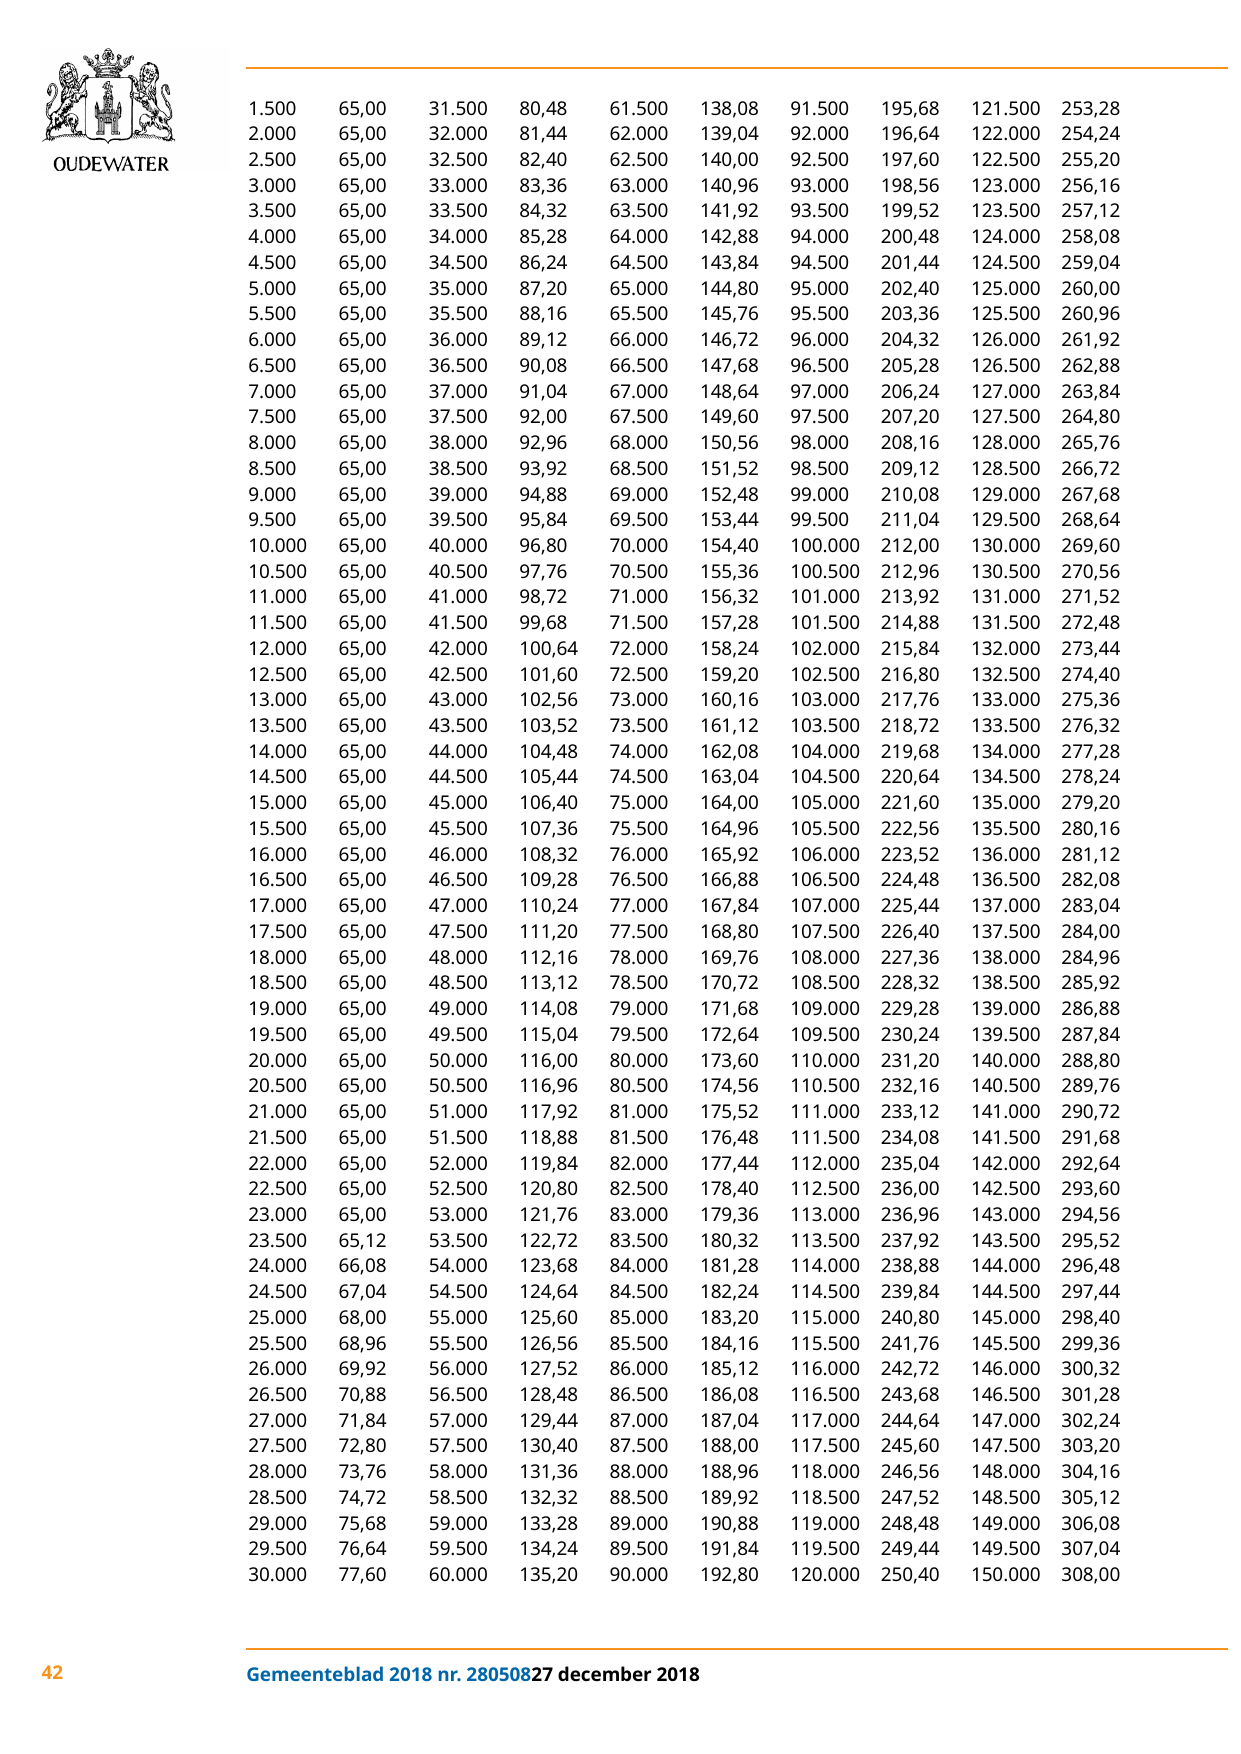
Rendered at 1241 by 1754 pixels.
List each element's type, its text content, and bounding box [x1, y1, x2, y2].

table_cell 200,48 [881, 224, 971, 249]
table_cell 216,80 [881, 661, 971, 687]
table_cell 65,00 [338, 1201, 429, 1227]
table_cell 79.500 [609, 1021, 700, 1047]
table_cell 157,28 [700, 609, 790, 635]
table_cell 85.500 [609, 1330, 700, 1356]
table_cell 298,40 [1061, 1304, 1152, 1330]
table_cell 55.000 [429, 1304, 519, 1330]
table_cell 21.500 [248, 1124, 338, 1150]
table_cell 48.500 [429, 970, 519, 995]
table_cell 140,00 [700, 146, 790, 172]
table_cell 73.500 [609, 712, 700, 738]
table_cell 109,28 [519, 867, 609, 892]
table_cell 135.500 [971, 815, 1061, 841]
table_cell 153,44 [700, 506, 790, 532]
table_cell 287,84 [1061, 1021, 1152, 1047]
table_cell 2.500 [248, 146, 338, 172]
table_cell 29.500 [248, 1536, 338, 1561]
table_cell 82.000 [609, 1150, 700, 1175]
table_cell 21.000 [248, 1098, 338, 1124]
table_cell 151,52 [700, 455, 790, 481]
table_cell 3.000 [248, 172, 338, 198]
table_cell 65,00 [338, 172, 429, 198]
table_cell 126.000 [971, 326, 1061, 352]
table_cell 65,00 [338, 1047, 429, 1072]
table_cell 100,64 [519, 635, 609, 661]
table_cell 64.000 [609, 224, 700, 249]
table_cell 138,08 [700, 95, 790, 121]
table_cell 210,08 [881, 481, 971, 506]
table_cell 83,36 [519, 172, 609, 198]
table_cell 136.500 [971, 867, 1061, 892]
table_cell 65,00 [338, 893, 429, 918]
table_cell 146,72 [700, 326, 790, 352]
table_cell 82,40 [519, 146, 609, 172]
table_cell 293,60 [1061, 1175, 1152, 1201]
table_cell 58.000 [429, 1459, 519, 1484]
table_cell 32.000 [429, 121, 519, 146]
table_cell 111.000 [790, 1098, 881, 1124]
table_cell 243,68 [881, 1381, 971, 1407]
table_cell 145.500 [971, 1330, 1061, 1356]
table_cell 187,04 [700, 1407, 790, 1433]
table_cell 110,24 [519, 893, 609, 918]
table_cell 223,52 [881, 841, 971, 867]
table_cell 15.500 [248, 815, 338, 841]
table_cell 24.500 [248, 1278, 338, 1304]
table_cell 27.500 [248, 1433, 338, 1458]
table_cell 116.500 [790, 1381, 881, 1407]
table_cell 54.500 [429, 1278, 519, 1304]
table_cell 164,96 [700, 815, 790, 841]
table_cell 96.000 [790, 326, 881, 352]
table_cell 44.500 [429, 764, 519, 789]
table_cell 91,04 [519, 378, 609, 403]
table_cell 209,12 [881, 455, 971, 481]
table_cell 77.500 [609, 918, 700, 944]
table_cell 80,48 [519, 95, 609, 121]
table_cell 111,20 [519, 918, 609, 944]
table_cell 75.500 [609, 815, 700, 841]
table_cell 79.000 [609, 995, 700, 1021]
table_cell 130.500 [971, 558, 1061, 584]
table_cell 20.500 [248, 1073, 338, 1098]
table_cell 17.500 [248, 918, 338, 944]
table_cell 154,40 [700, 532, 790, 558]
table_cell 125.000 [971, 275, 1061, 301]
table_cell 124.500 [971, 249, 1061, 275]
table_cell 254,24 [1061, 121, 1152, 146]
table_cell 33.500 [429, 198, 519, 223]
table_cell 72,80 [338, 1433, 429, 1458]
table_cell 120,80 [519, 1175, 609, 1201]
table_cell 11.500 [248, 609, 338, 635]
table_cell 74.000 [609, 738, 700, 764]
table_cell 139.000 [971, 995, 1061, 1021]
table_cell 31.500 [429, 95, 519, 121]
table_cell 65,00 [338, 275, 429, 301]
table_cell 65,00 [338, 481, 429, 506]
table_cell 113.500 [790, 1227, 881, 1253]
table_cell 140.000 [971, 1047, 1061, 1072]
table_cell 22.500 [248, 1175, 338, 1201]
table_cell 41.000 [429, 584, 519, 609]
table_cell 260,00 [1061, 275, 1152, 301]
table_cell 65,00 [338, 378, 429, 403]
table_cell 69.500 [609, 506, 700, 532]
table_cell 259,04 [1061, 249, 1152, 275]
table_cell 122.500 [971, 146, 1061, 172]
table_cell 65,00 [338, 995, 429, 1021]
table_cell 94,88 [519, 481, 609, 506]
table_cell 70,88 [338, 1381, 429, 1407]
table_cell 230,24 [881, 1021, 971, 1047]
table_cell 96,80 [519, 532, 609, 558]
table_cell 104.000 [790, 738, 881, 764]
table_cell 173,60 [700, 1047, 790, 1072]
table_cell 104.500 [790, 764, 881, 789]
table_cell 107.500 [790, 918, 881, 944]
table_cell 107,36 [519, 815, 609, 841]
table_cell 273,44 [1061, 635, 1152, 661]
table_cell 102.500 [790, 661, 881, 687]
table_cell 98.000 [790, 429, 881, 455]
table_cell 162,08 [700, 738, 790, 764]
table_cell 76.500 [609, 867, 700, 892]
table_cell 65,00 [338, 558, 429, 584]
table_cell 65.500 [609, 301, 700, 326]
table_cell 165,92 [700, 841, 790, 867]
table_cell 246,56 [881, 1459, 971, 1484]
table_cell 14.500 [248, 764, 338, 789]
table_cell 289,76 [1061, 1073, 1152, 1098]
table_cell 117.000 [790, 1407, 881, 1433]
table_cell 59.000 [429, 1510, 519, 1536]
table_cell 228,32 [881, 970, 971, 995]
table_cell 292,64 [1061, 1150, 1152, 1175]
table_cell 18.000 [248, 944, 338, 969]
table_cell 78.500 [609, 970, 700, 995]
table_cell 283,04 [1061, 893, 1152, 918]
table_cell 122.000 [971, 121, 1061, 146]
table_cell 36.000 [429, 326, 519, 352]
table_cell 184,16 [700, 1330, 790, 1356]
table_cell 16.000 [248, 841, 338, 867]
table_cell 302,24 [1061, 1407, 1152, 1433]
table_cell 115,04 [519, 1021, 609, 1047]
table_cell 133,28 [519, 1510, 609, 1536]
table_cell 141.000 [971, 1098, 1061, 1124]
table_cell 72.500 [609, 661, 700, 687]
table_cell 50.500 [429, 1073, 519, 1098]
table_cell 87.000 [609, 1407, 700, 1433]
table_cell 112.500 [790, 1175, 881, 1201]
table_cell 211,04 [881, 506, 971, 532]
table_cell 97.000 [790, 378, 881, 403]
table_cell 295,52 [1061, 1227, 1152, 1253]
table_cell 65,00 [338, 1175, 429, 1201]
table_cell 97,76 [519, 558, 609, 584]
table_cell 73.000 [609, 687, 700, 712]
table_cell 19.000 [248, 995, 338, 1021]
table_cell 123,68 [519, 1253, 609, 1278]
table_cell 71,84 [338, 1407, 429, 1433]
table_cell 135.000 [971, 790, 1061, 815]
table_cell 290,72 [1061, 1098, 1152, 1124]
table_cell 143,84 [700, 249, 790, 275]
table_cell 249,44 [881, 1536, 971, 1561]
table_cell 124.000 [971, 224, 1061, 249]
table_cell 65,00 [338, 224, 429, 249]
table_cell 91.500 [790, 95, 881, 121]
table_cell 92.000 [790, 121, 881, 146]
table_cell 214,88 [881, 609, 971, 635]
table_cell 7.000 [248, 378, 338, 403]
table_cell 277,28 [1061, 738, 1152, 764]
table_cell 8.000 [248, 429, 338, 455]
table_cell 9.000 [248, 481, 338, 506]
table_cell 116,96 [519, 1073, 609, 1098]
table_cell 23.500 [248, 1227, 338, 1253]
table_cell 74,72 [338, 1484, 429, 1510]
table_cell 291,68 [1061, 1124, 1152, 1150]
table_cell 201,44 [881, 249, 971, 275]
table_cell 167,84 [700, 893, 790, 918]
table_cell 12.500 [248, 661, 338, 687]
table_cell 84,32 [519, 198, 609, 223]
table_cell 25.000 [248, 1304, 338, 1330]
table_cell 133.000 [971, 687, 1061, 712]
table_cell 10.500 [248, 558, 338, 584]
table_cell 72.000 [609, 635, 700, 661]
table_cell 100.000 [790, 532, 881, 558]
table_cell 205,28 [881, 352, 971, 378]
table_cell 65,00 [338, 584, 429, 609]
table_cell 161,12 [700, 712, 790, 738]
table_cell 51.000 [429, 1098, 519, 1124]
table_cell 308,00 [1061, 1561, 1152, 1587]
table_cell 57.500 [429, 1433, 519, 1458]
table_cell 86.500 [609, 1381, 700, 1407]
table_cell 37.000 [429, 378, 519, 403]
table_cell 148.500 [971, 1484, 1061, 1510]
table_cell 65,00 [338, 687, 429, 712]
table_cell 220,64 [881, 764, 971, 789]
table_cell 164,00 [700, 790, 790, 815]
table_cell 190,88 [700, 1510, 790, 1536]
table_cell 270,56 [1061, 558, 1152, 584]
table_cell 65,00 [338, 146, 429, 172]
table_cell 248,48 [881, 1510, 971, 1536]
table_cell 297,44 [1061, 1278, 1152, 1304]
table_cell 256,16 [1061, 172, 1152, 198]
table_cell 116,00 [519, 1047, 609, 1072]
table_cell 271,52 [1061, 584, 1152, 609]
table_cell 114.500 [790, 1278, 881, 1304]
table_cell 65,00 [338, 404, 429, 429]
table_cell 87,20 [519, 275, 609, 301]
table_cell 67.000 [609, 378, 700, 403]
table_cell 7.500 [248, 404, 338, 429]
table_cell 67,04 [338, 1278, 429, 1304]
table_cell 118.500 [790, 1484, 881, 1510]
table_cell 112.000 [790, 1150, 881, 1175]
table_cell 276,32 [1061, 712, 1152, 738]
table_cell 171,68 [700, 995, 790, 1021]
table_cell 120.000 [790, 1561, 881, 1587]
table_cell 229,28 [881, 995, 971, 1021]
table_cell 221,60 [881, 790, 971, 815]
table_cell 58.500 [429, 1484, 519, 1510]
table_cell 77.000 [609, 893, 700, 918]
table_cell 168,80 [700, 918, 790, 944]
table_cell 160,16 [700, 687, 790, 712]
table_cell 66.000 [609, 326, 700, 352]
table_cell 238,88 [881, 1253, 971, 1278]
table_cell 267,68 [1061, 481, 1152, 506]
table_cell 123.000 [971, 172, 1061, 198]
table_cell 141.500 [971, 1124, 1061, 1150]
table_cell 139,04 [700, 121, 790, 146]
table_cell 65,00 [338, 738, 429, 764]
table_cell 172,64 [700, 1021, 790, 1047]
table_cell 294,56 [1061, 1201, 1152, 1227]
table_cell 241,76 [881, 1330, 971, 1356]
table_cell 86.000 [609, 1356, 700, 1381]
table_cell 128.000 [971, 429, 1061, 455]
table_cell 132.500 [971, 661, 1061, 687]
table_cell 142.000 [971, 1150, 1061, 1175]
table_cell 265,76 [1061, 429, 1152, 455]
table_cell 106,40 [519, 790, 609, 815]
table_cell 233,12 [881, 1098, 971, 1124]
table_cell 121,76 [519, 1201, 609, 1227]
table_cell 234,08 [881, 1124, 971, 1150]
table_cell 148.000 [971, 1459, 1061, 1484]
table_cell 25.500 [248, 1330, 338, 1356]
table_cell 101.000 [790, 584, 881, 609]
table_cell 128,48 [519, 1381, 609, 1407]
table_cell 179,36 [700, 1201, 790, 1227]
table_cell 117,92 [519, 1098, 609, 1124]
table_cell 272,48 [1061, 609, 1152, 635]
table_cell 178,40 [700, 1175, 790, 1201]
table_cell 140,96 [700, 172, 790, 198]
table_cell 41.500 [429, 609, 519, 635]
table_cell 108,32 [519, 841, 609, 867]
table_cell 145.000 [971, 1304, 1061, 1330]
table_cell 257,12 [1061, 198, 1152, 223]
table_cell 93.500 [790, 198, 881, 223]
picture [41, 47, 231, 172]
table_cell 186,08 [700, 1381, 790, 1407]
table_cell 43.000 [429, 687, 519, 712]
table_cell 65,00 [338, 121, 429, 146]
table_cell 30.000 [248, 1561, 338, 1587]
table_cell 80.500 [609, 1073, 700, 1098]
table_cell 192,80 [700, 1561, 790, 1587]
table_cell 118,88 [519, 1124, 609, 1150]
table_cell 92,00 [519, 404, 609, 429]
table_cell 303,20 [1061, 1433, 1152, 1458]
table_cell 39.000 [429, 481, 519, 506]
table_cell 75,68 [338, 1510, 429, 1536]
table_cell 73,76 [338, 1459, 429, 1484]
table_cell 132,32 [519, 1484, 609, 1510]
table_cell 65,00 [338, 1073, 429, 1098]
table_cell 300,32 [1061, 1356, 1152, 1381]
table_cell 64.500 [609, 249, 700, 275]
table_cell 85,28 [519, 224, 609, 249]
table_cell 212,96 [881, 558, 971, 584]
table_cell 196,64 [881, 121, 971, 146]
table_cell 134.000 [971, 738, 1061, 764]
table_cell 204,32 [881, 326, 971, 352]
table_cell 5.500 [248, 301, 338, 326]
table_cell 236,96 [881, 1201, 971, 1227]
table_cell 56.500 [429, 1381, 519, 1407]
table_cell 247,52 [881, 1484, 971, 1510]
table_cell 129.000 [971, 481, 1061, 506]
table_cell 34.500 [429, 249, 519, 275]
table_cell 255,20 [1061, 146, 1152, 172]
table_cell 51.500 [429, 1124, 519, 1150]
table_cell 1.500 [248, 95, 338, 121]
table_cell 85.000 [609, 1304, 700, 1330]
table_cell 65.000 [609, 275, 700, 301]
table_cell 124,64 [519, 1278, 609, 1304]
table_cell 82.500 [609, 1175, 700, 1201]
table_cell 12.000 [248, 635, 338, 661]
table_cell 65,00 [338, 249, 429, 275]
table_cell 119.500 [790, 1536, 881, 1561]
table_cell 284,96 [1061, 944, 1152, 969]
table_cell 46.500 [429, 867, 519, 892]
table_cell 76.000 [609, 841, 700, 867]
table_cell 208,16 [881, 429, 971, 455]
table_cell 86,24 [519, 249, 609, 275]
table_cell 29.000 [248, 1510, 338, 1536]
table_cell 140.500 [971, 1073, 1061, 1098]
table_cell 101.500 [790, 609, 881, 635]
table_cell 61.500 [609, 95, 700, 121]
table_cell 27.000 [248, 1407, 338, 1433]
table_cell 65,00 [338, 712, 429, 738]
table_cell 131.500 [971, 609, 1061, 635]
table_cell 263,84 [1061, 378, 1152, 403]
table_cell 127,52 [519, 1356, 609, 1381]
table_cell 191,84 [700, 1536, 790, 1561]
table_cell 114.000 [790, 1253, 881, 1278]
table_cell 128.500 [971, 455, 1061, 481]
table_cell 113,12 [519, 970, 609, 995]
table_cell 11.000 [248, 584, 338, 609]
table_cell 245,60 [881, 1433, 971, 1458]
table_cell 240,80 [881, 1304, 971, 1330]
table_cell 108.500 [790, 970, 881, 995]
table_cell 217,76 [881, 687, 971, 712]
table_cell 155,36 [700, 558, 790, 584]
table_cell 37.500 [429, 404, 519, 429]
table_cell 8.500 [248, 455, 338, 481]
table_cell 242,72 [881, 1356, 971, 1381]
table_cell 175,52 [700, 1098, 790, 1124]
table_cell 68.500 [609, 455, 700, 481]
table_cell 83.000 [609, 1201, 700, 1227]
table_cell 144.500 [971, 1278, 1061, 1304]
table_cell 132.000 [971, 635, 1061, 661]
table_cell 38.000 [429, 429, 519, 455]
table_cell 264,80 [1061, 404, 1152, 429]
table_cell 80.000 [609, 1047, 700, 1072]
table_cell 26.000 [248, 1356, 338, 1381]
table_cell 106.500 [790, 867, 881, 892]
table_cell 62.500 [609, 146, 700, 172]
table_cell 103.000 [790, 687, 881, 712]
table_cell 137.000 [971, 893, 1061, 918]
table_cell 111.500 [790, 1124, 881, 1150]
table_cell 212,00 [881, 532, 971, 558]
table_cell 134.500 [971, 764, 1061, 789]
table_cell 52.500 [429, 1175, 519, 1201]
table_cell 97.500 [790, 404, 881, 429]
table_cell 78.000 [609, 944, 700, 969]
table_cell 275,36 [1061, 687, 1152, 712]
table_cell 95.000 [790, 275, 881, 301]
table_cell 106.000 [790, 841, 881, 867]
table_cell 239,84 [881, 1278, 971, 1304]
table_cell 43.500 [429, 712, 519, 738]
table_cell 144,80 [700, 275, 790, 301]
table_cell 84.000 [609, 1253, 700, 1278]
table_cell 226,40 [881, 918, 971, 944]
table_cell 143.000 [971, 1201, 1061, 1227]
table_cell 105,44 [519, 764, 609, 789]
table_cell 92.500 [790, 146, 881, 172]
table_cell 71.500 [609, 609, 700, 635]
table_cell 107.000 [790, 893, 881, 918]
table_cell 65,00 [338, 326, 429, 352]
table_cell 110.000 [790, 1047, 881, 1072]
table_cell 65,00 [338, 1098, 429, 1124]
table_cell 26.500 [248, 1381, 338, 1407]
table_cell 65,00 [338, 790, 429, 815]
table_cell 169,76 [700, 944, 790, 969]
table_cell 65,00 [338, 198, 429, 223]
table_cell 28.500 [248, 1484, 338, 1510]
table_cell 176,48 [700, 1124, 790, 1150]
table_cell 129.500 [971, 506, 1061, 532]
table_cell 102.000 [790, 635, 881, 661]
table_cell 88.000 [609, 1459, 700, 1484]
table_cell 126,56 [519, 1330, 609, 1356]
table_cell 146.000 [971, 1356, 1061, 1381]
table_cell 19.500 [248, 1021, 338, 1047]
table_cell 65,00 [338, 1150, 429, 1175]
table_cell 5.000 [248, 275, 338, 301]
table_cell 125,60 [519, 1304, 609, 1330]
table_cell 147.000 [971, 1407, 1061, 1433]
table_cell 149.000 [971, 1510, 1061, 1536]
table_cell 232,16 [881, 1073, 971, 1098]
table_cell 131.000 [971, 584, 1061, 609]
table_cell 285,92 [1061, 970, 1152, 995]
table_cell 268,64 [1061, 506, 1152, 532]
table_cell 68,96 [338, 1330, 429, 1356]
table_cell 70.000 [609, 532, 700, 558]
table_cell 65,00 [338, 455, 429, 481]
table_cell 138.500 [971, 970, 1061, 995]
table_cell 141,92 [700, 198, 790, 223]
table_cell 122,72 [519, 1227, 609, 1253]
table_cell 45.000 [429, 790, 519, 815]
table_cell 93,92 [519, 455, 609, 481]
table_cell 131,36 [519, 1459, 609, 1484]
table_cell 104,48 [519, 738, 609, 764]
table_cell 57.000 [429, 1407, 519, 1433]
table_cell 119.000 [790, 1510, 881, 1536]
table_cell 258,08 [1061, 224, 1152, 249]
table_cell 134,24 [519, 1536, 609, 1561]
table_cell 65,00 [338, 352, 429, 378]
table_cell 126.500 [971, 352, 1061, 378]
table_cell 274,40 [1061, 661, 1152, 687]
table_cell 67.500 [609, 404, 700, 429]
table_cell 99.500 [790, 506, 881, 532]
table_cell 116.000 [790, 1356, 881, 1381]
table_cell 266,72 [1061, 455, 1152, 481]
table_cell 301,28 [1061, 1381, 1152, 1407]
table_cell 81,44 [519, 121, 609, 146]
table_cell 81.500 [609, 1124, 700, 1150]
table_cell 108.000 [790, 944, 881, 969]
table_cell 123.500 [971, 198, 1061, 223]
table_cell 299,36 [1061, 1330, 1152, 1356]
table_cell 62.000 [609, 121, 700, 146]
table_cell 6.000 [248, 326, 338, 352]
table_cell 16.500 [248, 867, 338, 892]
table_cell 47.500 [429, 918, 519, 944]
table_cell 183,20 [700, 1304, 790, 1330]
table_cell 23.000 [248, 1201, 338, 1227]
table_cell 40.500 [429, 558, 519, 584]
table_cell 225,44 [881, 893, 971, 918]
table_cell 17.000 [248, 893, 338, 918]
table_cell 65,00 [338, 918, 429, 944]
table_cell 65,00 [338, 609, 429, 635]
table_cell 2.000 [248, 121, 338, 146]
table_cell 95,84 [519, 506, 609, 532]
table_cell 213,92 [881, 584, 971, 609]
table_cell 49.500 [429, 1021, 519, 1047]
table_cell 127.500 [971, 404, 1061, 429]
table_cell 279,20 [1061, 790, 1152, 815]
table_cell 42.500 [429, 661, 519, 687]
table_cell 282,08 [1061, 867, 1152, 892]
table_cell 10.000 [248, 532, 338, 558]
table_cell 65,00 [338, 1021, 429, 1047]
table_cell 112,16 [519, 944, 609, 969]
table_cell 94.000 [790, 224, 881, 249]
table_cell 125.500 [971, 301, 1061, 326]
table_cell 34.000 [429, 224, 519, 249]
table_cell 163,04 [700, 764, 790, 789]
table_cell 118.000 [790, 1459, 881, 1484]
table_cell 188,96 [700, 1459, 790, 1484]
table_cell 148,64 [700, 378, 790, 403]
table_cell 35.000 [429, 275, 519, 301]
table_cell 13.000 [248, 687, 338, 712]
table_cell 219,68 [881, 738, 971, 764]
table_cell 98,72 [519, 584, 609, 609]
table_cell 281,12 [1061, 841, 1152, 867]
table_cell 174,56 [700, 1073, 790, 1098]
table_cell 94.500 [790, 249, 881, 275]
table_cell 278,24 [1061, 764, 1152, 789]
table_cell 60.000 [429, 1561, 519, 1587]
table_cell 296,48 [1061, 1253, 1152, 1278]
table_cell 87.500 [609, 1433, 700, 1458]
table_cell 71.000 [609, 584, 700, 609]
table_cell 231,20 [881, 1047, 971, 1072]
table_cell 47.000 [429, 893, 519, 918]
table_cell 203,36 [881, 301, 971, 326]
table_cell 99,68 [519, 609, 609, 635]
table_cell 237,92 [881, 1227, 971, 1253]
table_cell 65,00 [338, 970, 429, 995]
table_cell 215,84 [881, 635, 971, 661]
table_cell 199,52 [881, 198, 971, 223]
table_cell 136.000 [971, 841, 1061, 867]
table_cell 142,88 [700, 224, 790, 249]
table_cell 66.500 [609, 352, 700, 378]
table_cell 130,40 [519, 1433, 609, 1458]
table_cell 158,24 [700, 635, 790, 661]
table_cell 129,44 [519, 1407, 609, 1433]
table_cell 130.000 [971, 532, 1061, 558]
table_cell 133.500 [971, 712, 1061, 738]
table_cell 74.500 [609, 764, 700, 789]
table_cell 149.500 [971, 1536, 1061, 1561]
table_cell 84.500 [609, 1278, 700, 1304]
table_cell 93.000 [790, 172, 881, 198]
table_cell 38.500 [429, 455, 519, 481]
table_cell 76,64 [338, 1536, 429, 1561]
table_cell 96.500 [790, 352, 881, 378]
table_cell 117.500 [790, 1433, 881, 1458]
table_cell 53.000 [429, 1201, 519, 1227]
table_cell 227,36 [881, 944, 971, 969]
table_cell 156,32 [700, 584, 790, 609]
table_cell 146.500 [971, 1381, 1061, 1407]
table_cell 218,72 [881, 712, 971, 738]
table_cell 142.500 [971, 1175, 1061, 1201]
table_cell 77,60 [338, 1561, 429, 1587]
table_cell 145,76 [700, 301, 790, 326]
table_cell 149,60 [700, 404, 790, 429]
table_cell 269,60 [1061, 532, 1152, 558]
table_cell 103.500 [790, 712, 881, 738]
table_cell 250,40 [881, 1561, 971, 1587]
table_cell 286,88 [1061, 995, 1152, 1021]
table_cell 24.000 [248, 1253, 338, 1278]
table_cell 33.000 [429, 172, 519, 198]
table_cell 68.000 [609, 429, 700, 455]
table_cell 88,16 [519, 301, 609, 326]
table_cell 65,00 [338, 301, 429, 326]
table_cell 109.000 [790, 995, 881, 1021]
table_cell 88.500 [609, 1484, 700, 1510]
table_cell 101,60 [519, 661, 609, 687]
table_cell 14.000 [248, 738, 338, 764]
table_cell 65,00 [338, 867, 429, 892]
table_cell 36.500 [429, 352, 519, 378]
table_cell 114,08 [519, 995, 609, 1021]
table_cell 147.500 [971, 1433, 1061, 1458]
table_cell 181,28 [700, 1253, 790, 1278]
table_cell 49.000 [429, 995, 519, 1021]
table_cell 138.000 [971, 944, 1061, 969]
table_cell 166,88 [700, 867, 790, 892]
table_cell 13.500 [248, 712, 338, 738]
table_cell 54.000 [429, 1253, 519, 1278]
table_cell 65,00 [338, 95, 429, 121]
table_cell 121.500 [971, 95, 1061, 121]
table_cell 105.500 [790, 815, 881, 841]
table_cell 198,56 [881, 172, 971, 198]
table_cell 65,00 [338, 532, 429, 558]
table_cell 100.500 [790, 558, 881, 584]
table_cell 65,00 [338, 764, 429, 789]
table_cell 260,96 [1061, 301, 1152, 326]
table_cell 52.000 [429, 1150, 519, 1175]
table_cell 103,52 [519, 712, 609, 738]
table_cell 197,60 [881, 146, 971, 172]
table_cell 65,00 [338, 944, 429, 969]
table_cell 182,24 [700, 1278, 790, 1304]
table_cell 68,00 [338, 1304, 429, 1330]
table_cell 69,92 [338, 1356, 429, 1381]
table_cell 4.000 [248, 224, 338, 249]
table_cell 98.500 [790, 455, 881, 481]
table_cell 50.000 [429, 1047, 519, 1072]
table_cell 185,12 [700, 1356, 790, 1381]
table_cell 159,20 [700, 661, 790, 687]
table_cell 63.500 [609, 198, 700, 223]
table_cell 89,12 [519, 326, 609, 352]
table_cell 180,32 [700, 1227, 790, 1253]
table_cell 56.000 [429, 1356, 519, 1381]
table_cell 48.000 [429, 944, 519, 969]
table_cell 65,12 [338, 1227, 429, 1253]
table_cell 28.000 [248, 1459, 338, 1484]
table_cell 65,00 [338, 506, 429, 532]
table_cell 288,80 [1061, 1047, 1152, 1072]
table_cell 65,00 [338, 429, 429, 455]
table_cell 53.500 [429, 1227, 519, 1253]
table_cell 42.000 [429, 635, 519, 661]
table_cell 81.000 [609, 1098, 700, 1124]
table_cell 235,04 [881, 1150, 971, 1175]
table_cell 45.500 [429, 815, 519, 841]
table_cell 102,56 [519, 687, 609, 712]
table_cell 307,04 [1061, 1536, 1152, 1561]
table_cell 6.500 [248, 352, 338, 378]
table_cell 70.500 [609, 558, 700, 584]
table_cell 109.500 [790, 1021, 881, 1047]
table_cell 83.500 [609, 1227, 700, 1253]
table_cell 305,12 [1061, 1484, 1152, 1510]
table_cell 280,16 [1061, 815, 1152, 841]
table_cell 32.500 [429, 146, 519, 172]
table_cell 44.000 [429, 738, 519, 764]
table_cell 65,00 [338, 1124, 429, 1150]
table_cell 92,96 [519, 429, 609, 455]
table_cell 177,44 [700, 1150, 790, 1175]
table_cell 152,48 [700, 481, 790, 506]
table_cell 99.000 [790, 481, 881, 506]
table_cell 139.500 [971, 1021, 1061, 1047]
table_cell 105.000 [790, 790, 881, 815]
table_cell 170,72 [700, 970, 790, 995]
table_cell 284,00 [1061, 918, 1152, 944]
table_cell 15.000 [248, 790, 338, 815]
table_cell 150.000 [971, 1561, 1061, 1587]
table_cell 89.000 [609, 1510, 700, 1536]
table_cell 63.000 [609, 172, 700, 198]
table_cell 224,48 [881, 867, 971, 892]
table_cell 95.500 [790, 301, 881, 326]
table_cell 206,24 [881, 378, 971, 403]
table_cell 4.500 [248, 249, 338, 275]
table_cell 261,92 [1061, 326, 1152, 352]
table_cell 135,20 [519, 1561, 609, 1587]
table_cell 9.500 [248, 506, 338, 532]
table_cell 75.000 [609, 790, 700, 815]
table_cell 202,40 [881, 275, 971, 301]
table_cell 188,00 [700, 1433, 790, 1458]
table_cell 20.000 [248, 1047, 338, 1072]
table_cell 127.000 [971, 378, 1061, 403]
table_cell 189,92 [700, 1484, 790, 1510]
table_cell 59.500 [429, 1536, 519, 1561]
table_cell 144.000 [971, 1253, 1061, 1278]
table_cell 262,88 [1061, 352, 1152, 378]
table_cell 195,68 [881, 95, 971, 121]
table_cell 89.500 [609, 1536, 700, 1561]
table_cell 222,56 [881, 815, 971, 841]
table_cell 39.500 [429, 506, 519, 532]
table_cell 65,00 [338, 841, 429, 867]
table_cell 35.500 [429, 301, 519, 326]
table_cell 3.500 [248, 198, 338, 223]
table_cell 65,00 [338, 635, 429, 661]
table_cell 304,16 [1061, 1459, 1152, 1484]
table_cell 150,56 [700, 429, 790, 455]
table_cell 115.500 [790, 1330, 881, 1356]
table_cell 65,00 [338, 815, 429, 841]
table_cell 253,28 [1061, 95, 1152, 121]
table_cell 244,64 [881, 1407, 971, 1433]
table_cell 90,08 [519, 352, 609, 378]
table_cell 40.000 [429, 532, 519, 558]
table_cell 55.500 [429, 1330, 519, 1356]
table_cell 46.000 [429, 841, 519, 867]
table_cell 66,08 [338, 1253, 429, 1278]
table_cell 18.500 [248, 970, 338, 995]
table_cell 65,00 [338, 661, 429, 687]
table_cell 306,08 [1061, 1510, 1152, 1536]
table_cell 69.000 [609, 481, 700, 506]
table_cell 113.000 [790, 1201, 881, 1227]
table_cell 143.500 [971, 1227, 1061, 1253]
table_cell 119,84 [519, 1150, 609, 1175]
table_cell 147,68 [700, 352, 790, 378]
table_cell 137.500 [971, 918, 1061, 944]
table_cell 207,20 [881, 404, 971, 429]
table_cell 22.000 [248, 1150, 338, 1175]
table_cell 110.500 [790, 1073, 881, 1098]
table_cell 236,00 [881, 1175, 971, 1201]
table_cell 90.000 [609, 1561, 700, 1587]
table_cell 115.000 [790, 1304, 881, 1330]
